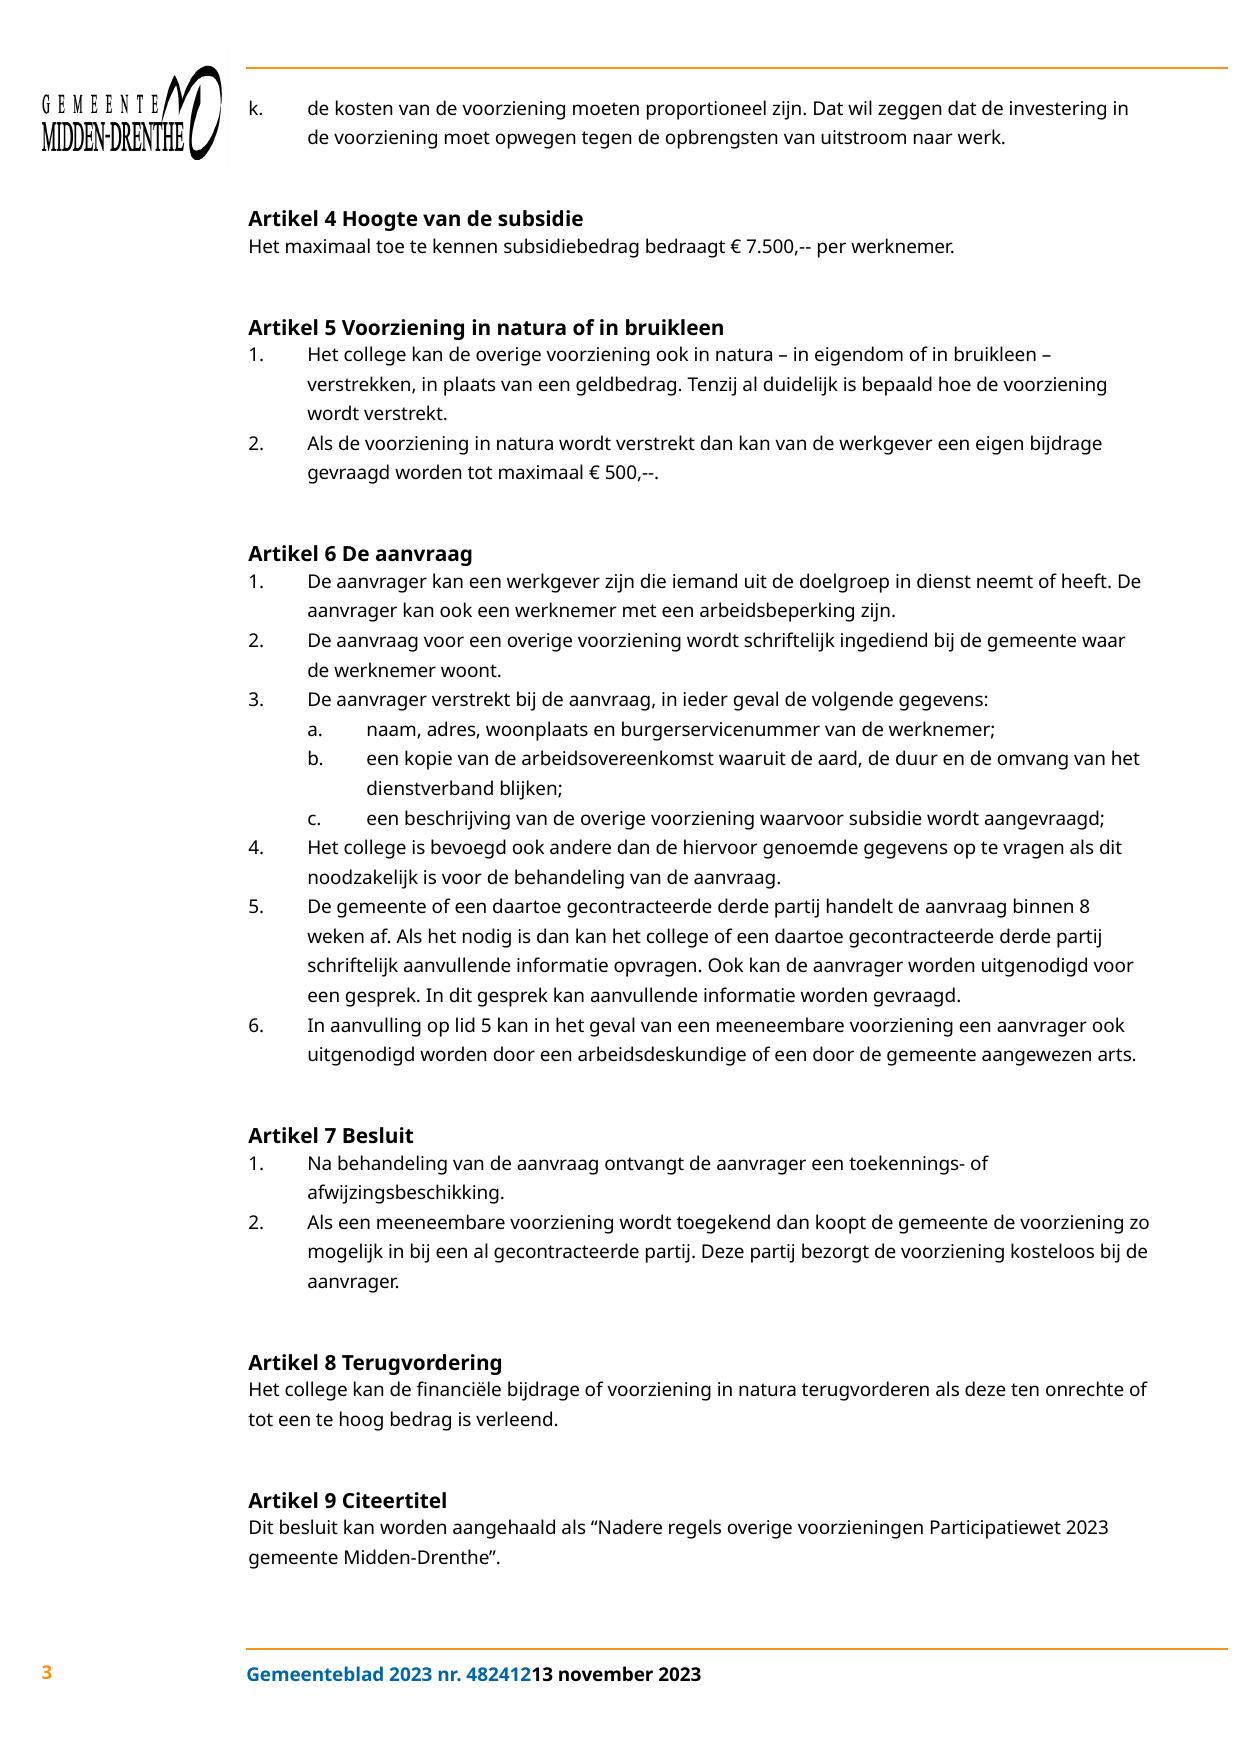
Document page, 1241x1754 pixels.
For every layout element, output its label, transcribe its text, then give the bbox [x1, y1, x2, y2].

list De aanvraag voor een overige voorziening wordt schriftelijk ingediend bij de gemeente waar de werknemer woont. [248, 627, 1152, 682]
list De aanvrager kan een werkgever zijn die iemand uit de doelgroep in dienst neemt of heeft. De aanvrager kan ook een werknemer met een arbeidsbeperking zijn. [248, 568, 1152, 623]
list de kosten van de voorziening moeten proportioneel zijn. Dat wil zeggen dat de investering in de voorziening moet opwegen tegen de opbrengsten van uitstroom naar werk. [248, 95, 1152, 150]
text Artikel 8 Terugvordering [248, 1348, 1152, 1377]
text Artikel 7 Besluit [248, 1121, 1152, 1150]
list Na behandeling van de aanvraag ontvangt de aanvrager een toekennings- of afwijzingsbeschikking. [248, 1150, 1152, 1205]
picture [41, 47, 231, 172]
text Dit besluit kan worden aangehaald als “Nadere regels overige voorzieningen Participatiewet 2023 gemeente Midden-Drenthe”. [248, 1514, 1152, 1570]
text Artikel 6 De aanvraag [248, 539, 1152, 568]
text Artikel 9 Citeertitel [248, 1486, 1152, 1514]
list In aanvulling op lid 5 kan in het geval van een meeneembare voorziening een aanvrager ook uitgenodigd worden door een arbeidsdeskundige of een door de gemeente aangewezen arts. [248, 1012, 1152, 1067]
text Het maximaal toe te kennen subsidiebedrag bedraagt € 7.500,-- per werknemer. [248, 233, 1152, 258]
text Artikel 4 Hoogte van de subsidie [248, 204, 1152, 233]
list Het college kan de overige voorziening ook in natura – in eigendom of in bruikleen – verstrekken, in plaats van een geldbedrag. Tenzij al duidelijk is bepaald hoe de voorziening wordt verstrekt. [248, 341, 1152, 426]
list naam, adres, woonplaats en burgerservicenummer van de werknemer; [307, 716, 1152, 742]
list een kopie van de arbeidsovereenkomst waaruit de aard, de duur en de omvang van het dienstverband blijken; [307, 746, 1152, 801]
list Als een meeneembare voorziening wordt toegekend dan koopt de gemeente de voorziening zo mogelijk in bij een al gecontracteerde partij. Deze partij bezorgt de voorziening kosteloos bij de aanvrager. [248, 1209, 1152, 1294]
list Als de voorziening in natura wordt verstrekt dan kan van de werkgever een eigen bijdrage gevraagd worden tot maximaal € 500,--. [248, 430, 1152, 485]
text Het college kan de financiële bijdrage of voorziening in natura terugvorderen als deze ten onrechte of tot een te hoog bedrag is verleend. [248, 1377, 1152, 1432]
list De aanvrager verstrekt bij de aanvraag, in ieder geval de volgende gegevens: [248, 686, 1152, 712]
text Artikel 5 Voorziening in natura of in bruikleen [248, 313, 1152, 341]
list De gemeente of een daartoe gecontracteerde derde partij handelt de aanvraag binnen 8 weken af. Als het nodig is dan kan het college of een daartoe gecontracteerde derde partij schriftelijk aanvullende informatie opvragen. Ook kan de aanvrager worden uitgenodigd voor een gesprek. In dit gesprek kan aanvullende informatie worden gevraagd. [248, 893, 1152, 1008]
list Het college is bevoegd ook andere dan de hiervoor genoemde gegevens op te vragen als dit noodzakelijk is voor de behandeling van de aanvraag. [248, 834, 1152, 889]
list een beschrijving van de overige voorziening waarvoor subsidie wordt aangevraagd; [307, 805, 1152, 830]
